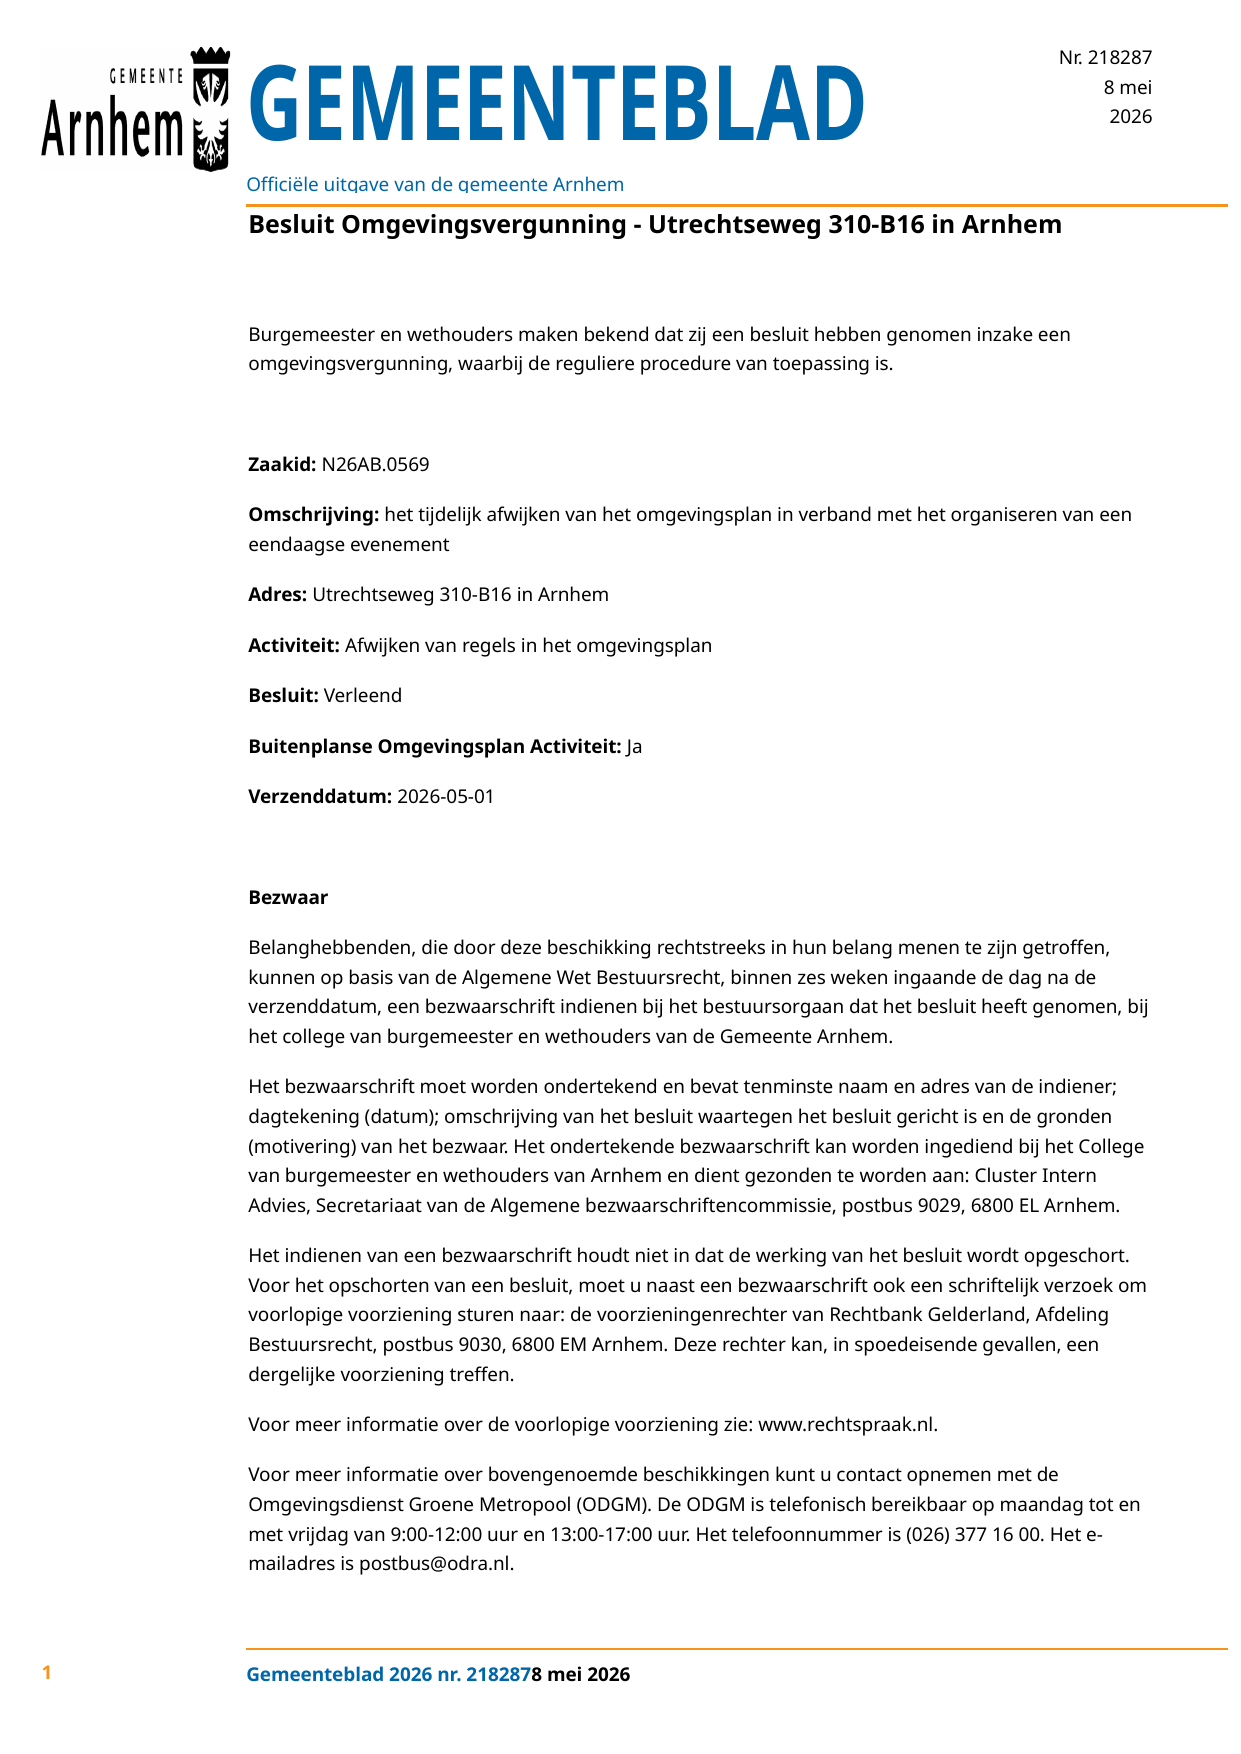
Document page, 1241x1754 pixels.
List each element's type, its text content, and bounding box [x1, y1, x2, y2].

text Verzenddatum: 2026-05-01 [248, 783, 1152, 809]
text Omschrijving: het tijdelijk afwijken van het omgevingsplan in verband met het organiseren van een eendaagse evenement [248, 502, 1152, 557]
text Het bezwaarschrift moet worden ondertekend en bevat tenminste naam en adres van de indiener; dagtekening (datum); omschrijving van het besluit waartegen het besluit gericht is en de gronden (motivering) van het bezwaar. Het ondertekende bezwaarschrift kan worden ingediend bij het College van burgemeester en wethouders van Arnhem en dient gezonden te worden aan: Cluster Intern Advies, Secretariaat van de Algemene bezwaarschriftencommissie, postbus 9029, 6800 EL Arnhem. [248, 1074, 1152, 1218]
text Besluit: Verleend [248, 682, 1152, 708]
text Het indienen van een bezwaarschrift houdt niet in dat de werking van het besluit wordt opgeschort. Voor het opschorten van een besluit, moet u naast een bezwaarschrift ook een schriftelijk verzoek om voorlopige voorziening sturen naar: de voorzieningenrechter van Rechtbank Gelderland, Afdeling Bestuursrecht, postbus 9030, 6800 EM Arnhem. Deze rechter kan, in spoedeisende gevallen, een dergelijke voorziening treffen. [248, 1242, 1152, 1386]
text Buitenplanse Omgevingsplan Activiteit: Ja [248, 733, 1152, 758]
text Bezwaar [248, 884, 1152, 910]
text Belanghebbenden, die door deze beschikking rechtstreeks in hun belang menen te zijn getroffen, kunnen op basis van de Algemene Wet Bestuursrecht, binnen zes weken ingaande de dag na de verzenddatum, een bezwaarschrift indienen bij het bestuursorgaan dat het besluit heeft genomen, bij het college van burgemeester en wethouders van de Gemeente Arnhem. [248, 934, 1152, 1049]
picture [41, 47, 231, 172]
text Adres: Utrechtseweg 310-B16 in Arnhem [248, 582, 1152, 607]
text Besluit Omgevingsvergunning - Utrechtseweg 310-B16 in Arnhem [248, 207, 1152, 241]
text Zaakid: N26AB.0569 [248, 451, 1152, 477]
text Activiteit: Afwijken van regels in het omgevingsplan [248, 632, 1152, 658]
text Voor meer informatie over bovengenoemde beschikkingen kunt u contact opnemen met de Omgevingsdienst Groene Metropool (ODGM). De ODGM is telefonisch bereikbaar op maandag tot en met vrijdag van 9:00-12:00 uur en 13:00-17:00 uur. Het telefoonnummer is (026) 377 16 00. Het e-mailadres is postbus@odra.nl. [248, 1462, 1152, 1576]
text Burgemeester en wethouders maken bekend dat zij een besluit hebben genomen inzake een omgevingsvergunning, waarbij de reguliere procedure van toepassing is. [248, 321, 1152, 376]
text Voor meer informatie over de voorlopige voorziening zie: www.rechtspraak.nl. [248, 1411, 1152, 1437]
